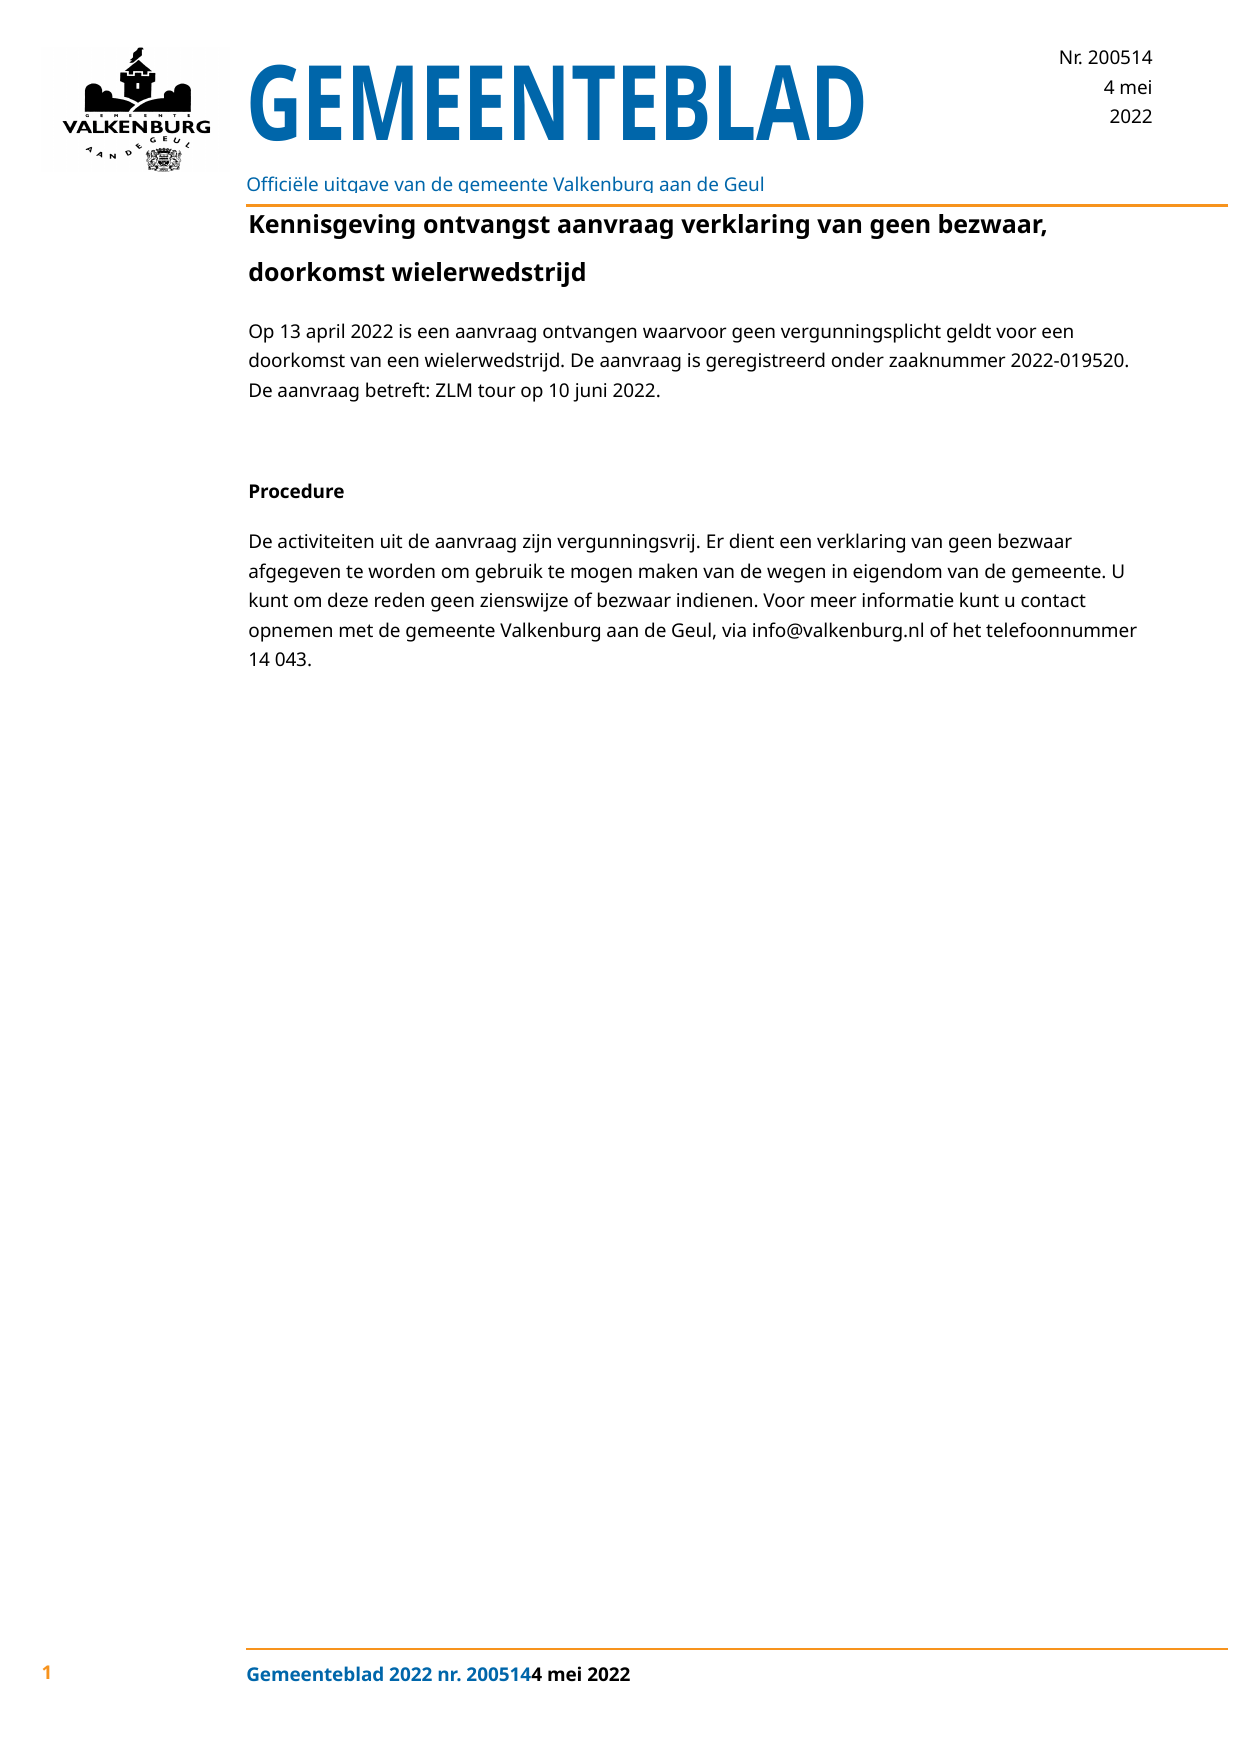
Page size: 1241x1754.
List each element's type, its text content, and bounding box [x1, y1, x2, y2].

text Procedure [248, 478, 1152, 504]
text Op 13 april 2022 is een aanvraag ontvangen waarvoor geen vergunningsplicht geldt voor een doorkomst van een wielerwedstrijd. De aanvraag is geregistreerd onder zaaknummer 2022-019520. De aanvraag betreft: ZLM tour op 10 juni 2022. [248, 318, 1152, 403]
text Kennisgeving ontvangst aanvraag verklaring van geen bezwaar, doorkomst wielerwedstrijd [248, 207, 1152, 288]
picture [41, 47, 231, 172]
text De activiteiten uit de aanvraag zijn vergunningsvrij. Er dient een verklaring van geen bezwaar afgegeven te worden om gebruik te mogen maken van de wegen in eigendom van de gemeente. U kunt om deze reden geen zienswijze of bezwaar indienen. Voor meer informatie kunt u contact opnemen met de gemeente Valkenburg aan de Geul, via info@valkenburg.nl of het telefoonnummer 14 043. [248, 528, 1152, 672]
